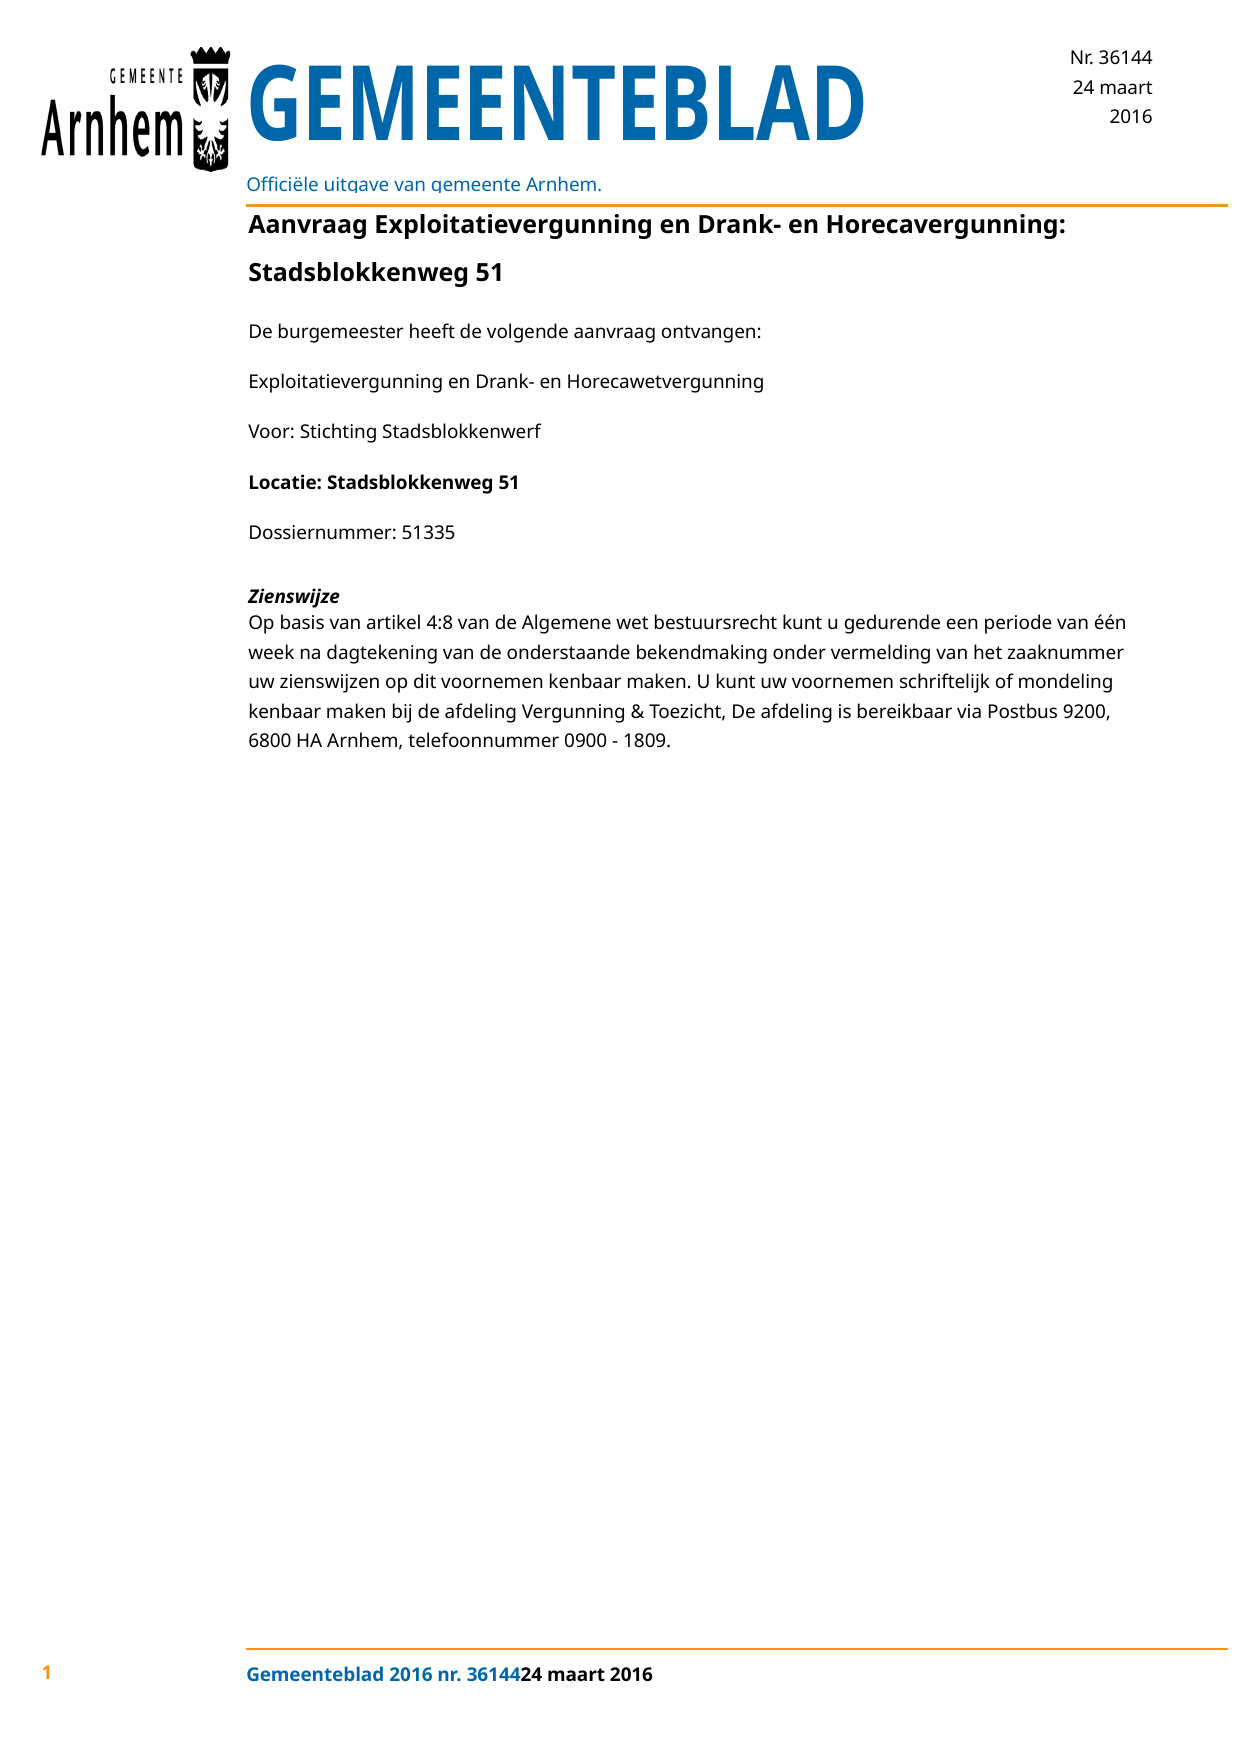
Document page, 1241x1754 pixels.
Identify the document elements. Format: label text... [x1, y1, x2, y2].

text Aanvraag Exploitatievergunning en Drank- en Horecavergunning: Stadsblokkenweg 51 [248, 207, 1152, 288]
text Locatie: Stadsblokkenweg 51 [248, 469, 1152, 495]
text Exploitatievergunning en Drank- en Horecawetvergunning [248, 368, 1152, 394]
text Dossiernummer: 51335 [248, 519, 1152, 545]
text Op basis van artikel 4:8 van de Algemene wet bestuursrecht kunt u gedurende een periode van één week na dagtekening van de onderstaande bekendmaking onder vermelding van het zaaknummer uw zienswijzen op dit voornemen kenbaar maken. U kunt uw voornemen schriftelijk of mondeling kenbaar maken bij de afdeling Vergunning & Toezicht, De afdeling is bereikbaar via Postbus 9200, 6800 HA Arnhem, telefoonnummer 0900 - 1809. [248, 609, 1152, 753]
text De burgemeester heeft de volgende aanvraag ontvangen: [248, 318, 1152, 344]
picture [41, 47, 231, 172]
text Zienswijze [248, 583, 1152, 609]
text Voor: Stichting Stadsblokkenwerf [248, 419, 1152, 444]
